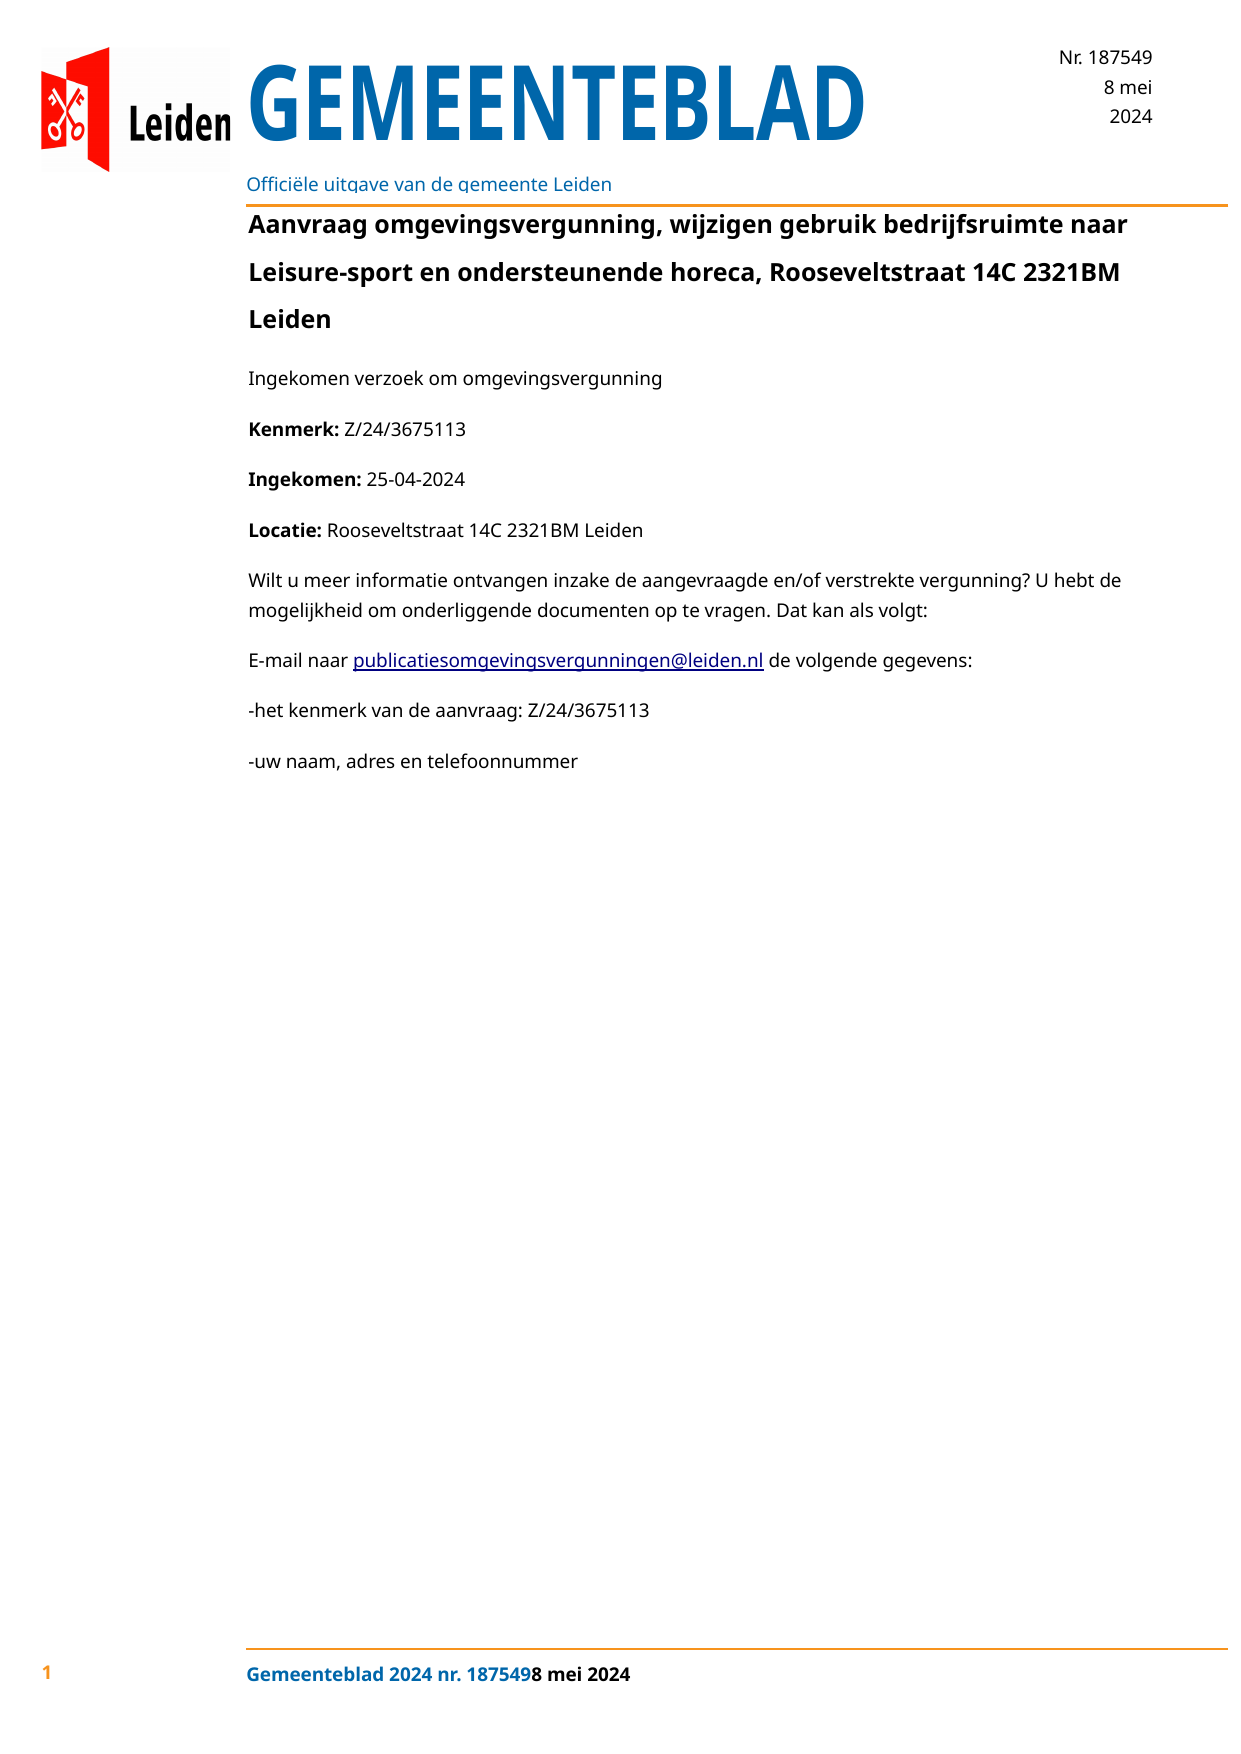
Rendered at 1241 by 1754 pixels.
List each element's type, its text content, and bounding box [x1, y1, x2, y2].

text Ingekomen: 25-04-2024 [248, 466, 1152, 492]
text Wilt u meer informatie ontvangen inzake de aangevraagde en/of verstrekte vergunning? U hebt de mogelijkheid om onderliggende documenten op te vragen. Dat kan als volgt: [248, 567, 1152, 622]
text -het kenmerk van de aanvraag: Z/24/3675113 [248, 698, 1152, 723]
picture [41, 47, 231, 172]
text Kenmerk: Z/24/3675113 [248, 416, 1152, 442]
text Ingekomen verzoek om omgevingsvergunning [248, 366, 1152, 391]
text Aanvraag omgevingsvergunning, wijzigen gebruik bedrijfsruimte naar Leisure-sport en ondersteunende horeca, Rooseveltstraat 14C 2321BM Leiden [248, 207, 1152, 336]
text Locatie: Rooseveltstraat 14C 2321BM Leiden [248, 517, 1152, 542]
text E-mail naar publicatiesomgevingsvergunningen@leiden.nl de volgende gegevens: [248, 647, 1152, 673]
text -uw naam, adres en telefoonnummer [248, 748, 1152, 774]
